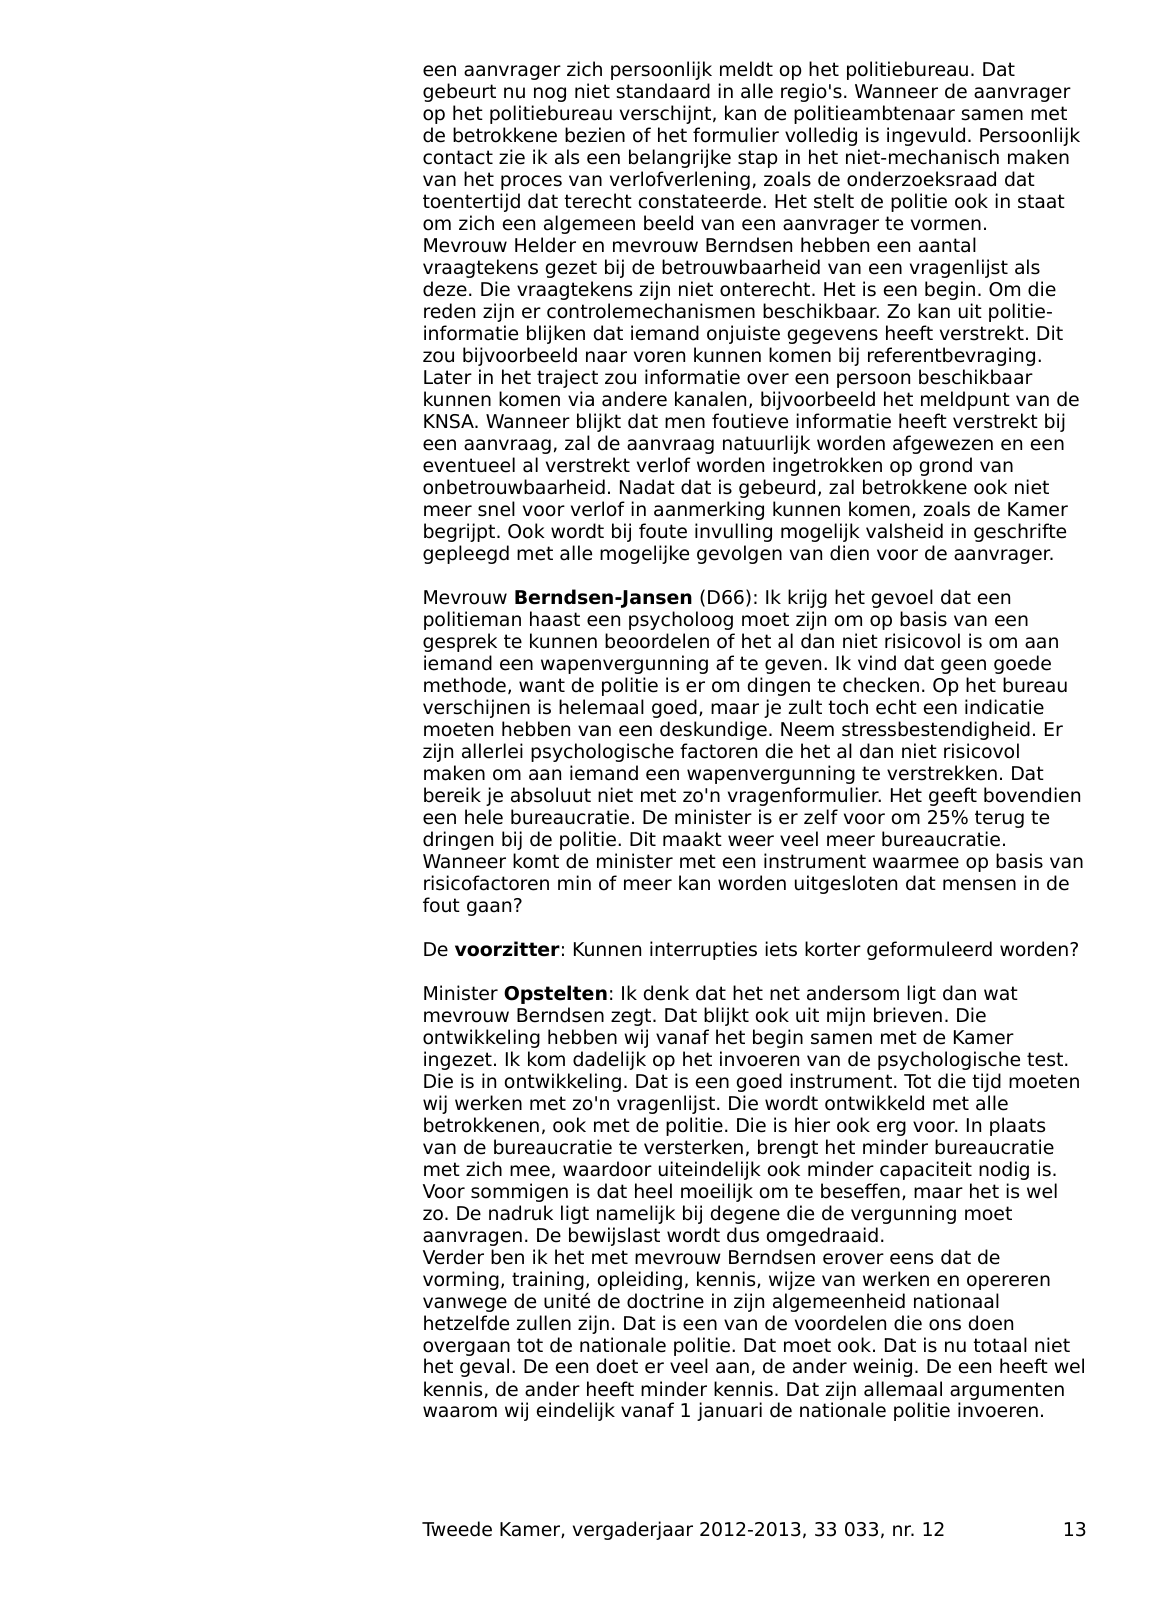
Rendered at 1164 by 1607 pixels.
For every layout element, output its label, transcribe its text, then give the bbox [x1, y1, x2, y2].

text Mevrouw Berndsen-Jansen (D66): Ik krijg het gevoel dat een politieman haast een psycholoog moet zijn om op basis van een gesprek te kunnen beoordelen of het al dan niet risicovol is om aan iemand een wapenvergunning af te geven. Ik vind dat geen goede methode, want de politie is er om dingen te checken. Op het bureau verschijnen is helemaal goed, maar je zult toch echt een indicatie moeten hebben van een deskundige. Neem stressbestendigheid. Er zijn allerlei psychologische factoren die het al dan niet risicovol maken om aan iemand een wapenvergunning te verstrekken. Dat bereik je absoluut niet met zo'n vragenformulier. Het geeft bovendien een hele bureaucratie. De minister is er zelf voor om 25% terug te dringen bij de politie. Dit maakt weer veel meer bureaucratie. Wanneer komt de minister met een instrument waarmee op basis van risicofactoren min of meer kan worden uitgesloten dat mensen in de fout gaan? [422, 587, 1087, 916]
text Verder ben ik het met mevrouw Berndsen erover eens dat de vorming, training, opleiding, kennis, wijze van werken en opereren vanwege de unité de doctrine in zijn algemeenheid nationaal hetzelfde zullen zijn. Dat is een van de voordelen die ons doen overgaan tot de nationale politie. Dat moet ook. Dat is nu totaal niet het geval. De een doet er veel aan, de ander weinig. De een heeft wel kennis, de ander heeft minder kennis. Dat zijn allemaal argumenten waarom wij eindelijk vanaf 1 januari de nationale politie invoeren. [422, 1247, 1087, 1422]
text Mevrouw Helder en mevrouw Berndsen hebben een aantal vraagtekens gezet bij de betrouwbaarheid van een vragenlijst als deze. Die vraagtekens zijn niet onterecht. Het is een begin. Om die reden zijn er controlemechanismen beschikbaar. Zo kan uit politie-informatie blijken dat iemand onjuiste gegevens heeft verstrekt. Dit zou bijvoorbeeld naar voren kunnen komen bij referentbevraging. Later in het traject zou informatie over een persoon beschikbaar kunnen komen via andere kanalen, bijvoorbeeld het meldpunt van de KNSA. Wanneer blijkt dat men foutieve informatie heeft verstrekt bij een aanvraag, zal de aanvraag natuurlijk worden afgewezen en een eventueel al verstrekt verlof worden ingetrokken op grond van onbetrouwbaarheid. Nadat dat is gebeurd, zal betrokkene ook niet meer snel voor verlof in aanmerking kunnen komen, zoals de Kamer begrijpt. Ook wordt bij foute invulling mogelijk valsheid in geschrifte gepleegd met alle mogelijke gevolgen van dien voor de aanvrager. [422, 235, 1087, 564]
text De voorzitter: Kunnen interrupties iets korter geformuleerd worden? [422, 939, 1087, 961]
text een aanvrager zich persoonlijk meldt op het politiebureau. Dat gebeurt nu nog niet standaard in alle regio's. Wanneer de aanvrager op het politiebureau verschijnt, kan de politieambtenaar samen met de betrokkene bezien of het formulier volledig is ingevuld. Persoonlijk contact zie ik als een belangrijke stap in het niet-mechanisch maken van het proces van verlofverlening, zoals de onderzoeksraad dat toentertijd dat terecht constateerde. Het stelt de politie ook in staat om zich een algemeen beeld van een aanvrager te vormen. [422, 59, 1087, 235]
text Minister Opstelten: Ik denk dat het net andersom ligt dan wat mevrouw Berndsen zegt. Dat blijkt ook uit mijn brieven. Die ontwikkeling hebben wij vanaf het begin samen met de Kamer ingezet. Ik kom dadelijk op het invoeren van de psychologische test. Die is in ontwikkeling. Dat is een goed instrument. Tot die tijd moeten wij werken met zo'n vragenlijst. Die wordt ontwikkeld met alle betrokkenen, ook met de politie. Die is hier ook erg voor. In plaats van de bureaucratie te versterken, brengt het minder bureaucratie met zich mee, waardoor uiteindelijk ook minder capaciteit nodig is. Voor sommigen is dat heel moeilijk om te beseffen, maar het is wel zo. De nadruk ligt namelijk bij degene die de vergunning moet aanvragen. De bewijslast wordt dus omgedraaid. [422, 983, 1087, 1247]
